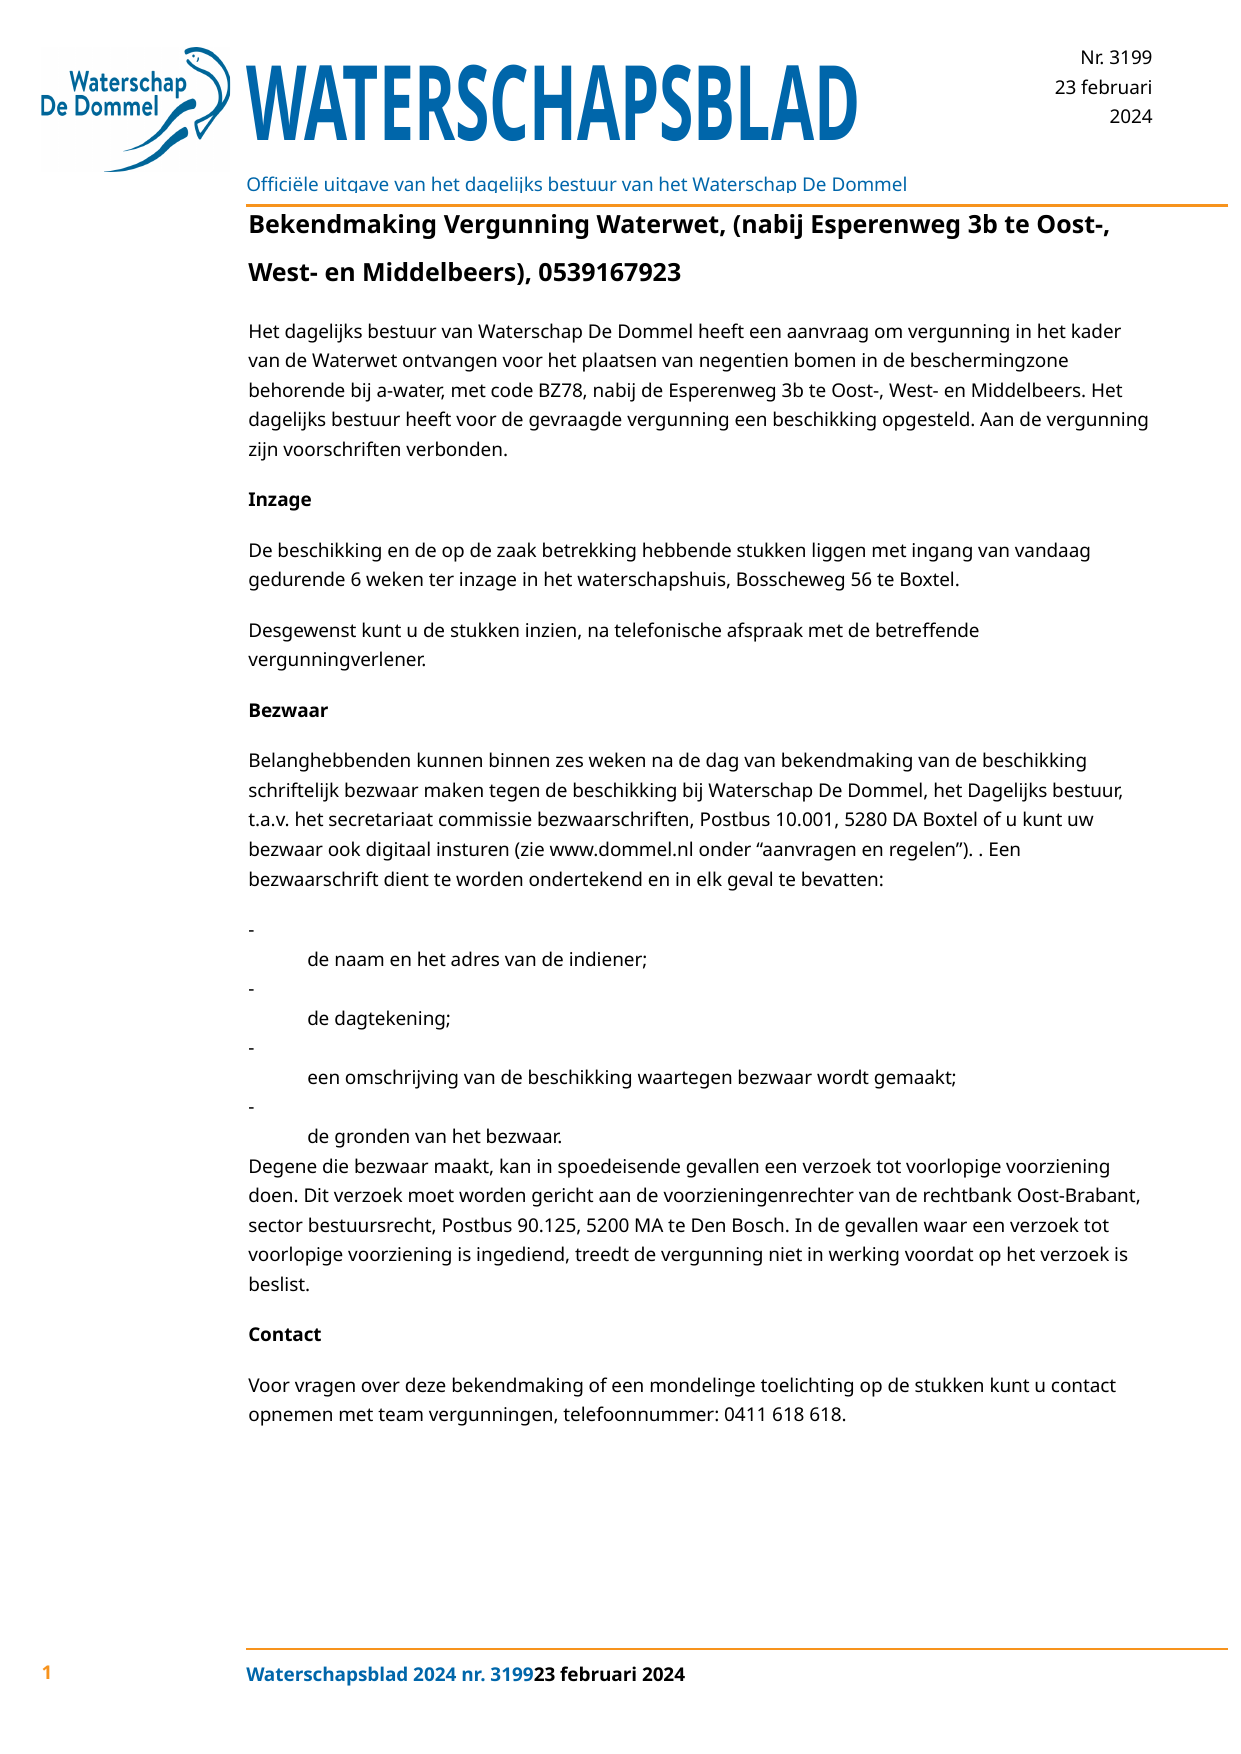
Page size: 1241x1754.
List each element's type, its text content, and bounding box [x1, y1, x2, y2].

text Inzage [248, 487, 1152, 512]
text Belanghebbenden kunnen binnen zes weken na de dag van bekendmaking van de beschikking schriftelijk bezwaar maken tegen de beschikking bij Waterschap De Dommel, het Dagelijks bestuur, t.a.v. het secretariaat commissie bezwaarschriften, Postbus 10.001, 5280 DA Boxtel of u kunt uw bezwaar ook digitaal insturen (zie www.dommel.nl onder “aanvragen en regelen”). . Een bezwaarschrift dient te worden ondertekend en in elk geval te bevatten: [248, 747, 1152, 892]
list een omschrijving van de beschikking waartegen bezwaar wordt gemaakt; [248, 1064, 1152, 1090]
text Contact [248, 1322, 1152, 1347]
list de dagtekening; [248, 1005, 1152, 1031]
text Desgewenst kunt u de stukken inzien, na telefonische afspraak met de betreffende vergunningverlener. [248, 617, 1152, 672]
picture [204, 47, 231, 76]
text Bezwaar [248, 697, 1152, 723]
picture [41, 47, 231, 172]
text Voor vragen over deze bekendmaking of een mondelinge toelichting op de stukken kunt u contact opnemen met team vergunningen, telefoonnummer: 0411 618 618. [248, 1372, 1152, 1427]
text Bekendmaking Vergunning Waterwet, (nabij Esperenweg 3b te Oost-, West- en Middelbeers), 0539167923 [248, 207, 1152, 288]
text Degene die bezwaar maakt, kan in spoedeisende gevallen een verzoek tot voorlopige voorziening doen. Dit verzoek moet worden gericht aan de voorzieningenrechter van de rechtbank Oost-Brabant, sector bestuursrecht, Postbus 90.125, 5200 MA te Den Bosch. In de gevallen waar een verzoek tot voorlopige voorziening is ingediend, treedt de vergunning niet in werking voordat op het verzoek is beslist. [248, 1153, 1152, 1297]
text Het dagelijks bestuur van Waterschap De Dommel heeft een aanvraag om vergunning in het kader van de Waterwet ontvangen voor het plaatsen van negentien bomen in de beschermingzone behorende bij a-water, met code BZ78, nabij de Esperenweg 3b te Oost-, West- en Middelbeers. Het dagelijks bestuur heeft voor de gevraagde vergunning een beschikking opgesteld. Aan de vergunning zijn voorschriften verbonden. [248, 318, 1152, 462]
picture [45, 99, 51, 111]
list de gronden van het bezwaar. [248, 1123, 1152, 1149]
text De beschikking en de op de zaak betrekking hebbende stukken liggen met ingang van vandaag gedurende 6 weken ter inzage in het waterschapshuis, Bosscheweg 56 te Boxtel. [248, 537, 1152, 592]
picture [198, 118, 210, 131]
list de naam en het adres van de indiener; [248, 946, 1152, 972]
